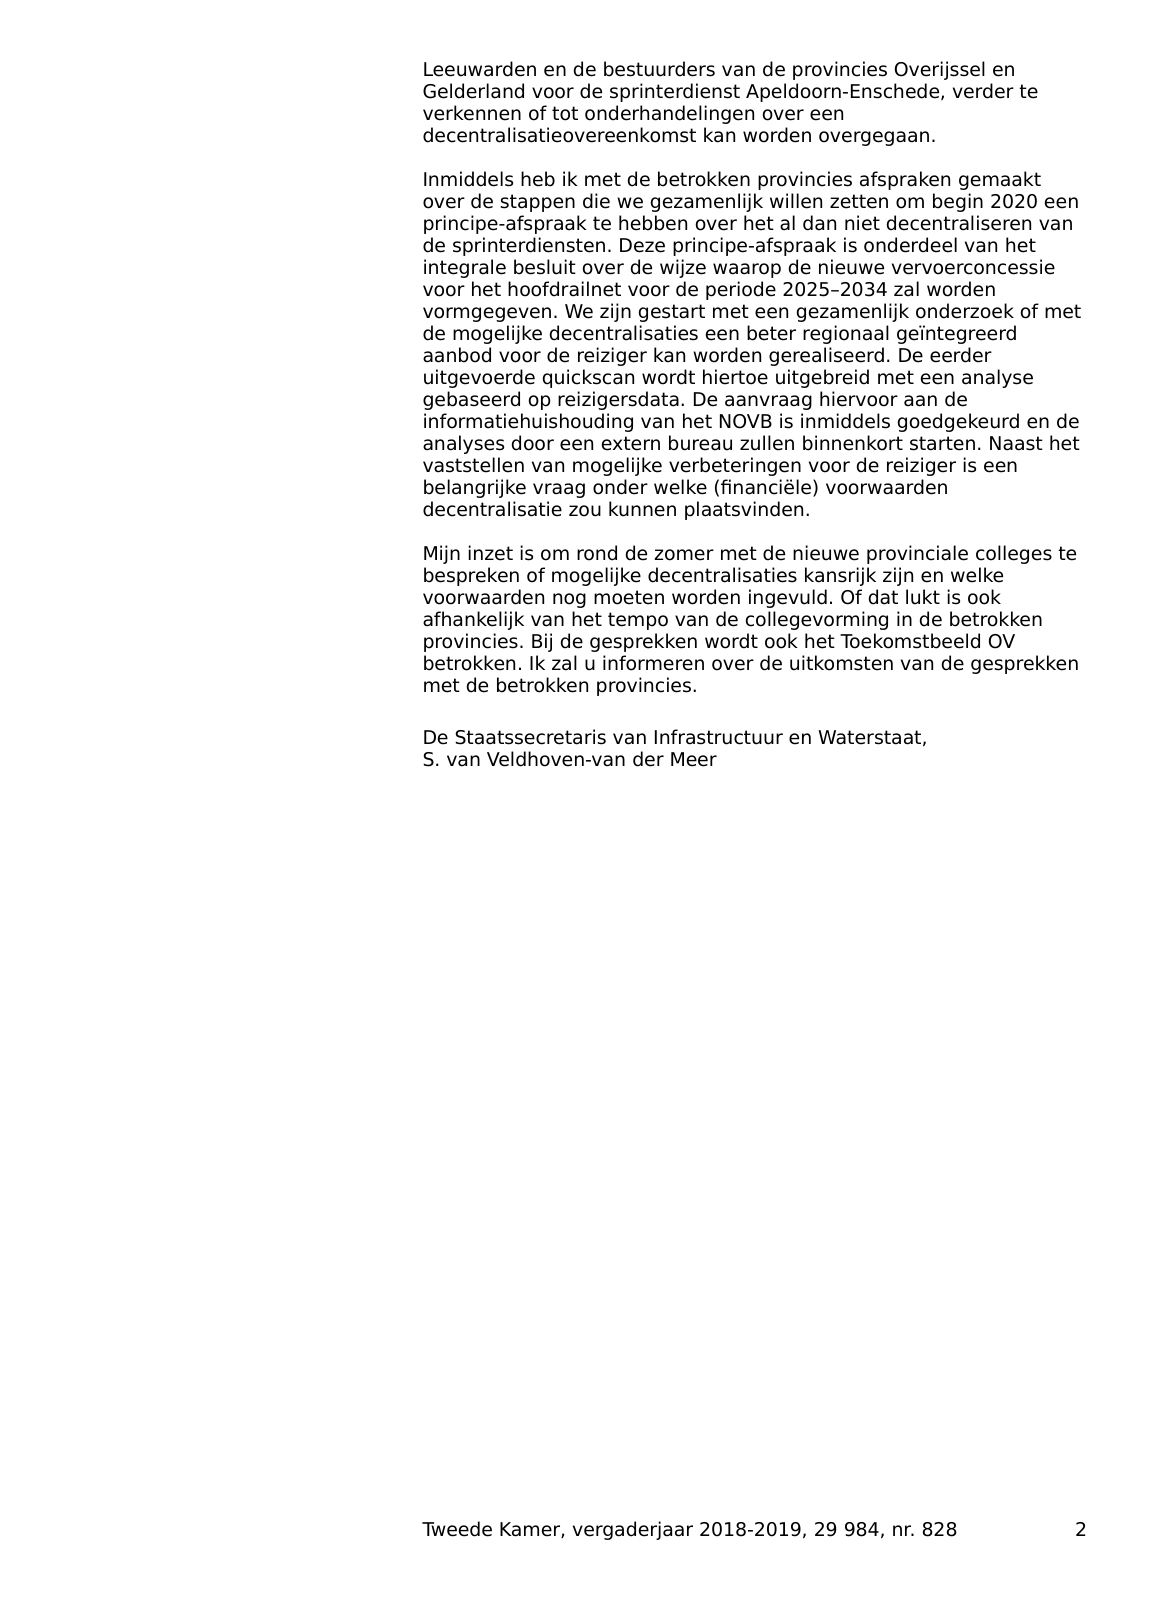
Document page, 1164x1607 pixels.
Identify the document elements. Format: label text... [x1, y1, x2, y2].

text Inmiddels heb ik met de betrokken provincies afspraken gemaakt over de stappen die we gezamenlijk willen zetten om begin 2020 een principe-afspraak te hebben over het al dan niet decentraliseren van de sprinterdiensten. Deze principe-afspraak is onderdeel van het integrale besluit over de wijze waarop de nieuwe vervoerconcessie voor het hoofdrailnet voor de periode 2025–2034 zal worden vormgegeven. We zijn gestart met een gezamenlijk onderzoek of met de mogelijke decentralisaties een beter regionaal geïntegreerd aanbod voor de reiziger kan worden gerealiseerd. De eerder uitgevoerde quickscan wordt hiertoe uitgebreid met een analyse gebaseerd op reizigersdata. De aanvraag hiervoor aan de informatiehuishouding van het NOVB is inmiddels goedgekeurd en de analyses door een extern bureau zullen binnenkort starten. Naast het vaststellen van mogelijke verbeteringen voor de reiziger is een belangrijke vraag onder welke (financiële) voorwaarden decentralisatie zou kunnen plaatsvinden. [422, 169, 1087, 521]
text Leeuwarden en de bestuurders van de provincies Overijssel en Gelderland voor de sprinterdienst Apeldoorn-Enschede, verder te verkennen of tot onderhandelingen over een decentralisatieovereenkomst kan worden overgegaan. [422, 59, 1087, 147]
text De Staatssecretaris van Infrastructuur en Waterstaat, S. van Veldhoven-van der Meer [422, 727, 1087, 771]
text Mijn inzet is om rond de zomer met de nieuwe provinciale colleges te bespreken of mogelijke decentralisaties kansrijk zijn en welke voorwaarden nog moeten worden ingevuld. Of dat lukt is ook afhankelijk van het tempo van de collegevorming in de betrokken provincies. Bij de gesprekken wordt ook het Toekomstbeeld OV betrokken. Ik zal u informeren over de uitkomsten van de gesprekken met de betrokken provincies. [422, 543, 1087, 697]
